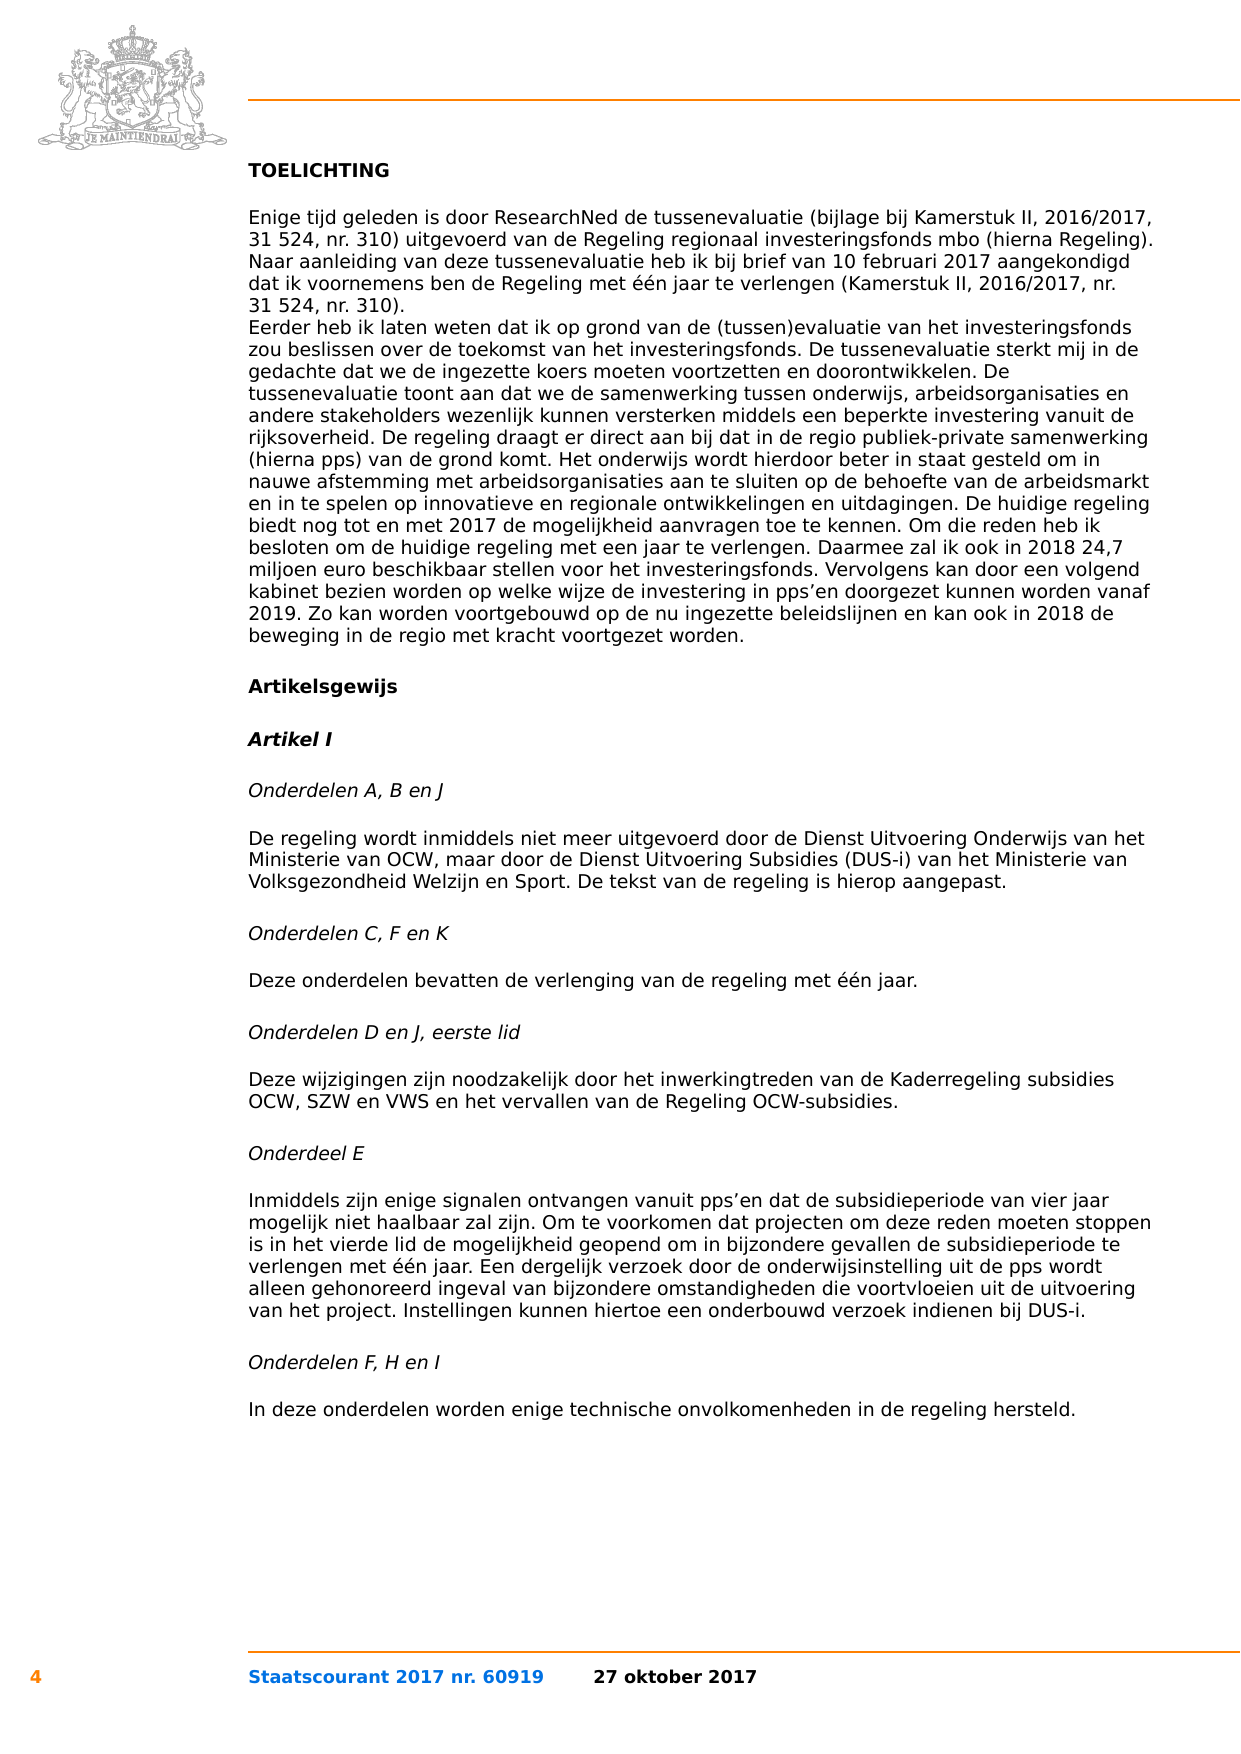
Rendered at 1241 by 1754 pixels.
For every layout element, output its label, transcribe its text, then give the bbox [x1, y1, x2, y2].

subtitle Onderdelen C, F en K [248, 923, 1163, 945]
text Enige tijd geleden is door ResearchNed de tussenevaluatie (bijlage bij Kamerstuk II, 2016/2017, 31 524, nr. 310) uitgevoerd van de Regeling regionaal investeringsfonds mbo (hierna Regeling). Naar aanleiding van deze tussenevaluatie heb ik bij brief van 10 februari 2017 aangekondigd dat ik voornemens ben de Regeling met één jaar te verlengen (Kamerstuk II, 2016/2017, nr. 31 524, nr. 310). [248, 207, 1163, 317]
subtitle Onderdeel E [248, 1143, 1163, 1165]
text Inmiddels zijn enige signalen ontvangen vanuit pps’en dat de subsidieperiode van vier jaar mogelijk niet haalbaar zal zijn. Om te voorkomen dat projecten om deze reden moeten stoppen is in het vierde lid de mogelijkheid geopend om in bijzondere gevallen de subsidieperiode te verlengen met één jaar. Een dergelijk verzoek door de onderwijsinstelling uit de pps wordt alleen gehonoreerd ingeval van bijzondere omstandigheden die voortvloeien uit de uitvoering van het project. Instellingen kunnen hiertoe een onderbouwd verzoek indienen bij DUS-i. [248, 1190, 1163, 1322]
text Deze onderdelen bevatten de verlenging van de regeling met één jaar. [248, 970, 1163, 992]
text Deze wijzigingen zijn noodzakelijk door het inwerkingtreden van de Kaderregeling subsidies OCW, SZW en VWS en het vervallen van de Regeling OCW-subsidies. [248, 1069, 1163, 1113]
subtitle Onderdelen A, B en J [248, 780, 1163, 802]
subtitle Onderdelen F, H en I [248, 1352, 1163, 1374]
picture [38, 25, 227, 150]
subtitle Artikelsgewijs [248, 676, 1163, 698]
subtitle TOELICHTING [248, 160, 1163, 182]
subtitle Onderdelen D en J, eerste lid [248, 1022, 1163, 1044]
text Eerder heb ik laten weten dat ik op grond van de (tussen)evaluatie van het investeringsfonds zou beslissen over de toekomst van het investeringsfonds. De tussenevaluatie sterkt mij in de gedachte dat we de ingezette koers moeten voortzetten en doorontwikkelen. De tussenevaluatie toont aan dat we de samenwerking tussen onderwijs, arbeidsorganisaties en andere stakeholders wezenlijk kunnen versterken middels een beperkte investering vanuit de rijksoverheid. De regeling draagt er direct aan bij dat in de regio publiek-private samenwerking (hierna pps) van de grond komt. Het onderwijs wordt hierdoor beter in staat gesteld om in nauwe afstemming met arbeidsorganisaties aan te sluiten op de behoefte van de arbeidsmarkt en in te spelen op innovatieve en regionale ontwikkelingen en uitdagingen. De huidige regeling biedt nog tot en met 2017 de mogelijkheid aanvragen toe te kennen. Om die reden heb ik besloten om de huidige regeling met een jaar te verlengen. Daarmee zal ik ook in 2018 24,7 miljoen euro beschikbaar stellen voor het investeringsfonds. Vervolgens kan door een volgend kabinet bezien worden op welke wijze de investering in pps’en doorgezet kunnen worden vanaf 2019. Zo kan worden voortgebouwd op de nu ingezette beleidslijnen en kan ook in 2018 de beweging in de regio met kracht voortgezet worden. [248, 317, 1163, 646]
text In deze onderdelen worden enige technische onvolkomenheden in de regeling hersteld. [248, 1399, 1163, 1421]
text De regeling wordt inmiddels niet meer uitgevoerd door de Dienst Uitvoering Onderwijs van het Ministerie van OCW, maar door de Dienst Uitvoering Subsidies (DUS-i) van het Ministerie van Volksgezondheid Welzijn en Sport. De tekst van de regeling is hierop aangepast. [248, 827, 1163, 893]
subtitle Artikel I [248, 728, 1163, 750]
